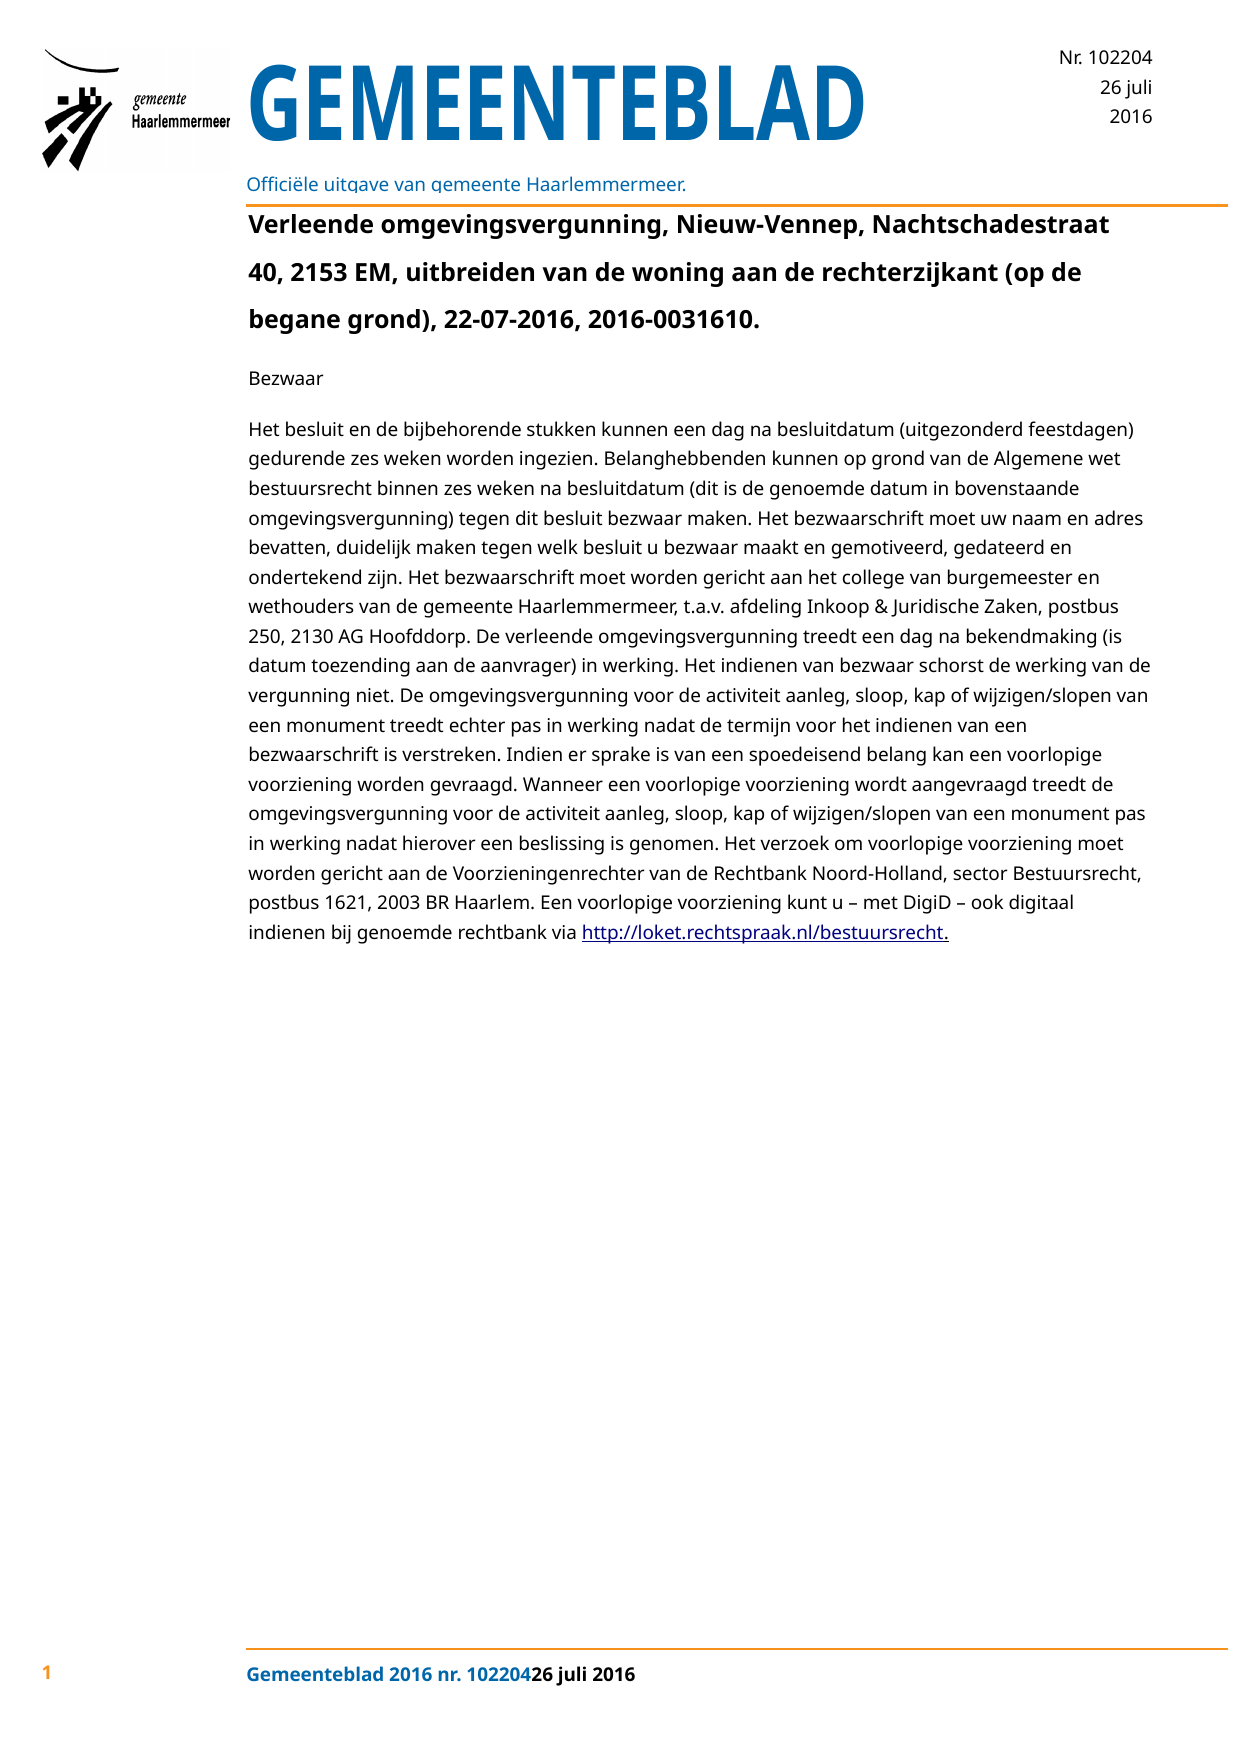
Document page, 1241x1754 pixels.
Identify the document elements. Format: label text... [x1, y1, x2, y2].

text Bezwaar [248, 366, 1152, 391]
text Het besluit en de bijbehorende stukken kunnen een dag na besluitdatum (uitgezonderd feestdagen) gedurende zes weken worden ingezien. Belanghebbenden kunnen op grond van de Algemene wet bestuursrecht binnen zes weken na besluitdatum (dit is de genoemde datum in bovenstaande omgevingsvergunning) tegen dit besluit bezwaar maken. Het bezwaarschrift moet uw naam en adres bevatten, duidelijk maken tegen welk besluit u bezwaar maakt en gemotiveerd, gedateerd en ondertekend zijn. Het bezwaarschrift moet worden gericht aan het college van burgemeester en wethouders van de gemeente Haarlemmermeer, t.a.v. afdeling Inkoop & Juridische Zaken, postbus 250, 2130 AG Hoofddorp. De verleende omgevingsvergunning treedt een dag na bekendmaking (is datum toezending aan de aanvrager) in werking. Het indienen van bezwaar schorst de werking van de vergunning niet. De omgevingsvergunning voor de activiteit aanleg, sloop, kap of wijzigen/slopen van een monument treedt echter pas in werking nadat de termijn voor het indienen van een bezwaarschrift is verstreken. Indien er sprake is van een spoedeisend belang kan een voorlopige voorziening worden gevraagd. Wanneer een voorlopige voorziening wordt aangevraagd treedt de omgevingsvergunning voor de activiteit aanleg, sloop, kap of wijzigen/slopen van een monument pas in werking nadat hierover een beslissing is genomen. Het verzoek om voorlopige voorziening moet worden gericht aan de Voorzieningenrechter van de Rechtbank Noord-Holland, sector Bestuursrecht, postbus 1621, 2003 BR Haarlem. Een voorlopige voorziening kunt u – met DigiD – ook digitaal indienen bij genoemde rechtbank via http://loket.rechtspraak.nl/bestuursrecht. [248, 416, 1152, 944]
text Verleende omgevingsvergunning, Nieuw-Vennep, Nachtschadestraat 40, 2153 EM, uitbreiden van de woning aan de rechterzijkant (op de begane grond), 22-07-2016, 2016-0031610. [248, 207, 1152, 336]
picture [41, 47, 231, 172]
